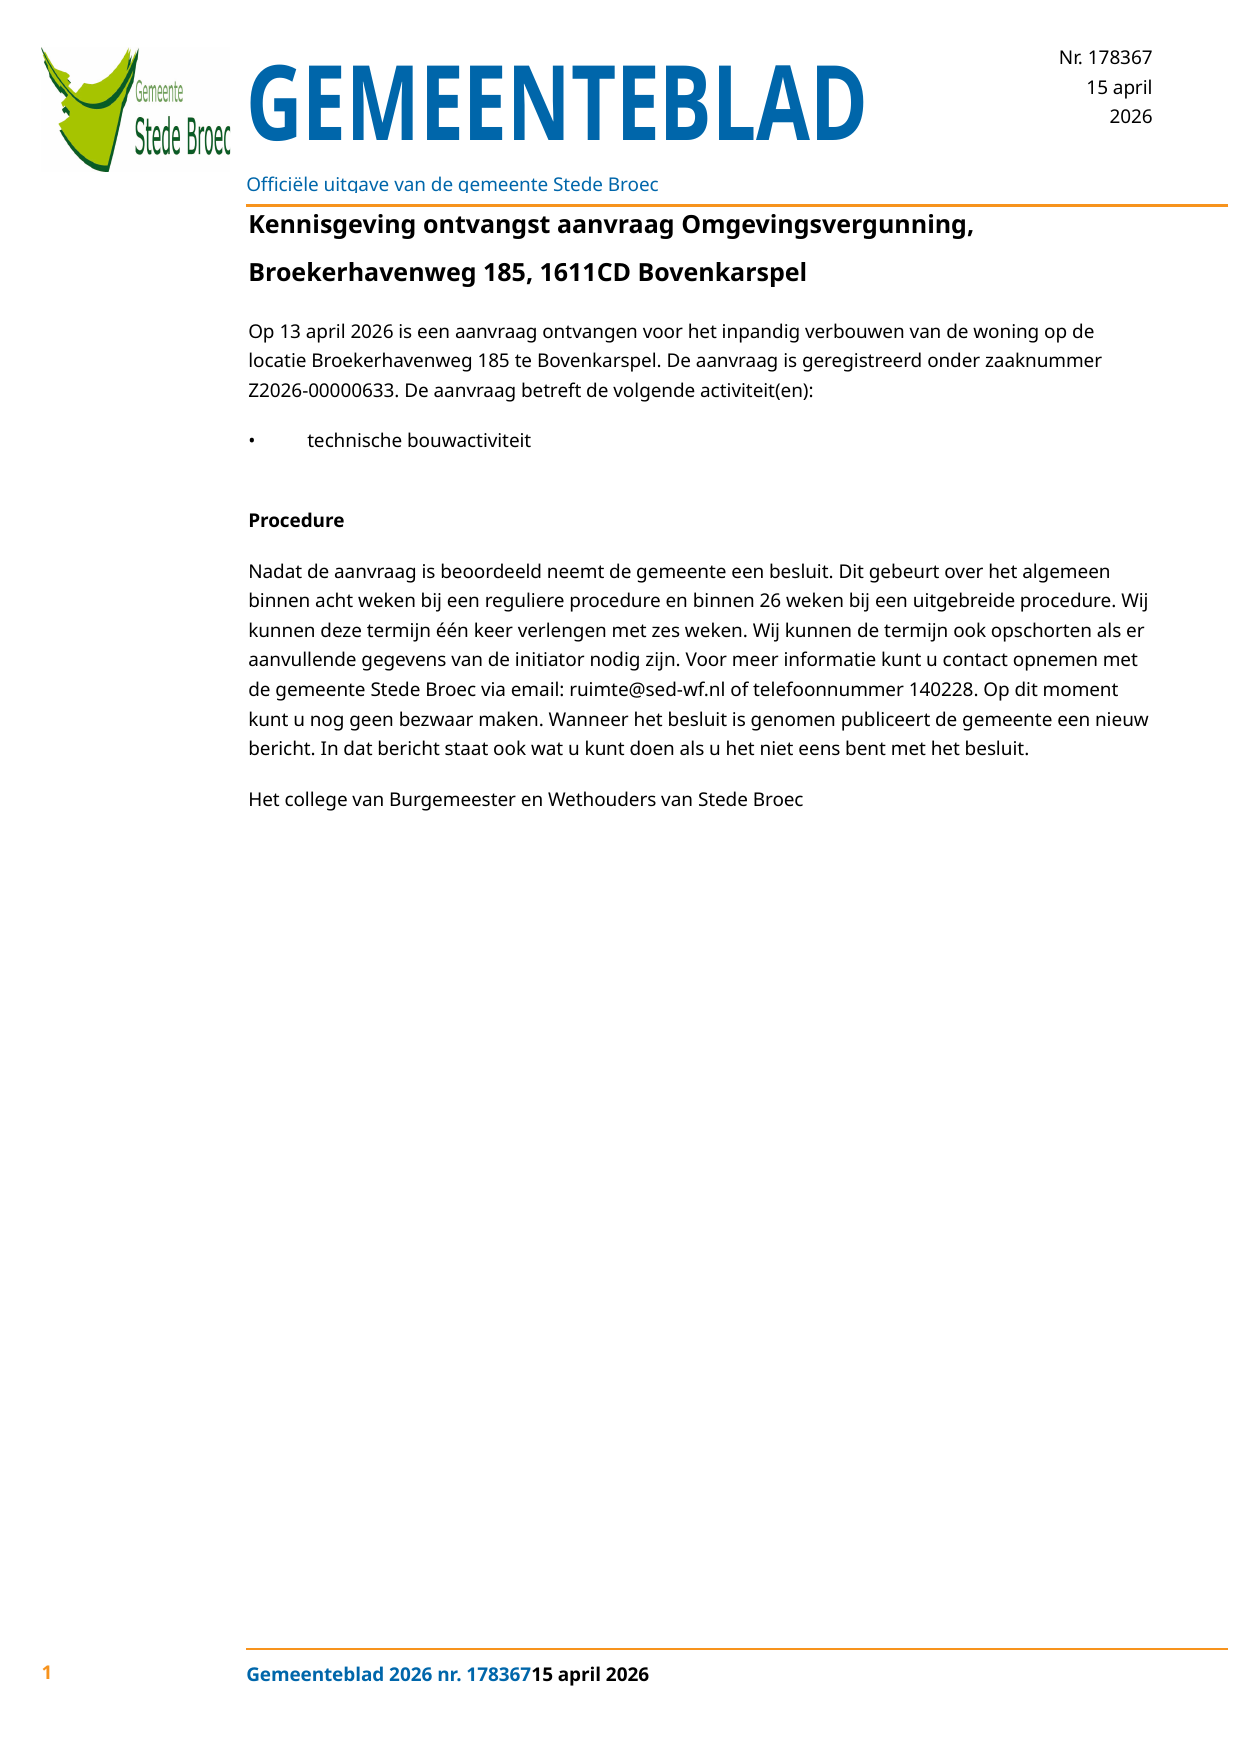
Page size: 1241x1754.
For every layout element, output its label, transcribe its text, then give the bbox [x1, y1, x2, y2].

text Kennisgeving ontvangst aanvraag Omgevingsvergunning, Broekerhavenweg 185, 1611CD Bovenkarspel [248, 207, 1152, 288]
text Het college van Burgemeester en Wethouders van Stede Broec [248, 786, 1152, 812]
text Nadat de aanvraag is beoordeeld neemt de gemeente een besluit. Dit gebeurt over het algemeen binnen acht weken bij een reguliere procedure en binnen 26 weken bij een uitgebreide procedure. Wij kunnen deze termijn één keer verlengen met zes weken. Wij kunnen de termijn ook opschorten als er aanvullende gegevens van de initiator nodig zijn. Voor meer informatie kunt u contact opnemen met de gemeente Stede Broec via email: ruimte@sed-wf.nl of telefoonnummer 140228. Op dit moment kunt u nog geen bezwaar maken. Wanneer het besluit is genomen publiceert de gemeente een nieuw bericht. In dat bericht staat ook wat u kunt doen als u het niet eens bent met het besluit. [248, 558, 1152, 761]
list technische bouwactiviteit [248, 427, 1152, 453]
text Procedure [248, 507, 1152, 533]
text Op 13 april 2026 is een aanvraag ontvangen voor het inpandig verbouwen van de woning op de locatie Broekerhavenweg 185 te Bovenkarspel. De aanvraag is geregistreerd onder zaaknummer Z2026-00000633. De aanvraag betreft de volgende activiteit(en): [248, 318, 1152, 403]
picture [41, 47, 231, 172]
